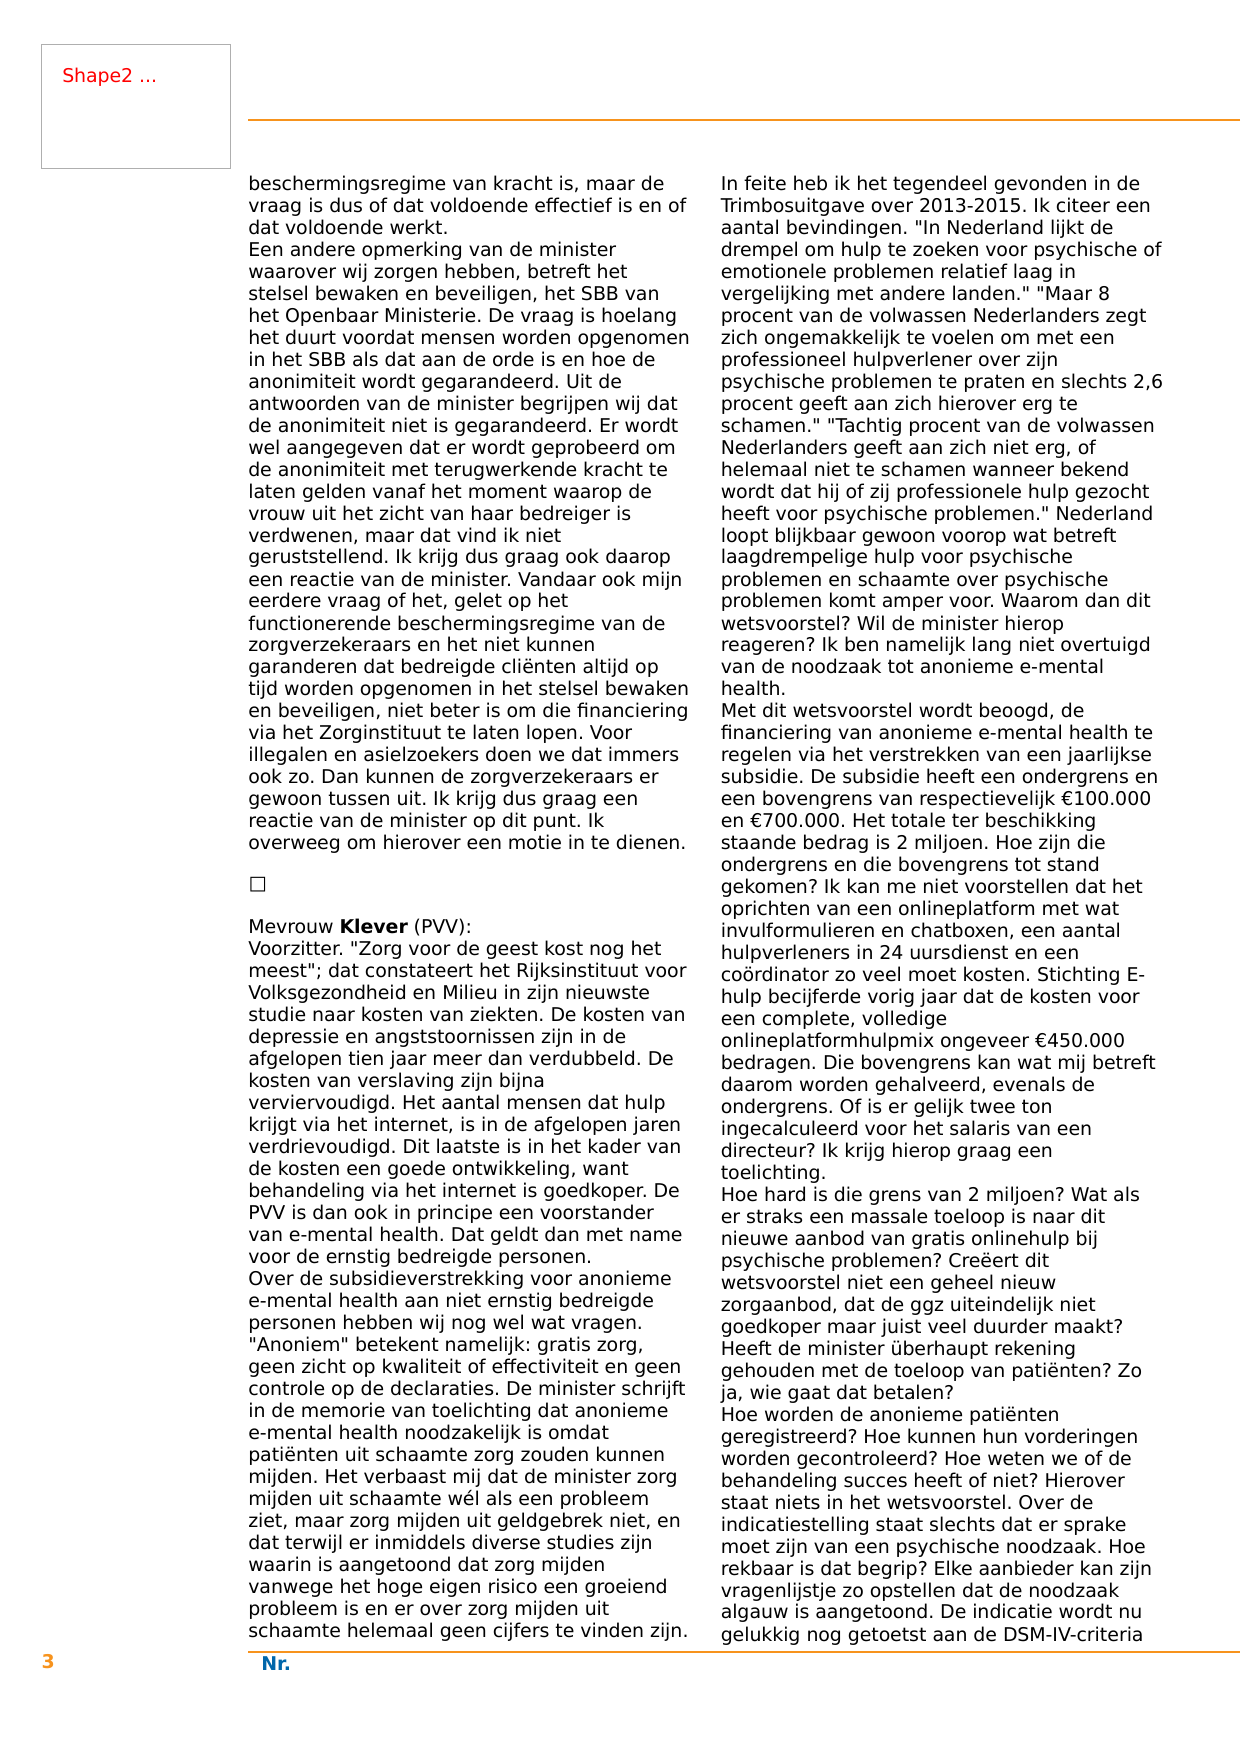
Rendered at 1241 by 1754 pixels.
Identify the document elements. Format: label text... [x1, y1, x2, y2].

text In feite heb ik het tegendeel gevonden in de Trimbosuitgave over 2013-2015. Ik citeer een aantal bevindingen. "In Nederland lijkt de drempel om hulp te zoeken voor psychische of emotionele problemen relatief laag in vergelijking met andere landen." "Maar 8 procent van de volwassen Nederlanders zegt zich ongemakkelijk te voelen om met een professioneel hulpverlener over zijn psychische problemen te praten en slechts 2,6 procent geeft aan zich hierover erg te schamen." "Tachtig procent van de volwassen Nederlanders geeft aan zich niet erg, of helemaal niet te schamen wanneer bekend wordt dat hij of zij professionele hulp gezocht heeft voor psychische problemen." Nederland loopt blijkbaar gewoon voorop wat betreft laagdrempelige hulp voor psychische problemen en schaamte over psychische problemen komt amper voor. Waarom dan dit wetsvoorstel? Wil de minister hierop reageren? Ik ben namelijk lang niet overtuigd van de noodzaak tot anonieme e-mental health. [721, 173, 1163, 700]
text Over de subsidieverstrekking voor anonieme e-mental health aan niet ernstig bedreigde personen hebben wij nog wel wat vragen. "Anoniem" betekent namelijk: gratis zorg, geen zicht op kwaliteit of effectiviteit en geen controle op de declaraties. De minister schrijft in de memorie van toelichting dat anonieme e-mental health noodzakelijk is omdat patiënten uit schaamte zorg zouden kunnen mijden. Het verbaast mij dat de minister zorg mijden uit schaamte wél als een probleem ziet, maar zorg mijden uit geldgebrek niet, en dat terwijl er inmiddels diverse studies zijn waarin is aangetoond dat zorg mijden vanwege het hoge eigen risico een groeiend probleem is en er over zorg mijden uit schaamte helemaal geen cijfers te vinden zijn. [248, 1268, 691, 1641]
text Een andere opmerking van de minister waarover wij zorgen hebben, betreft het stelsel bewaken en beveiligen, het SBB van het Openbaar Ministerie. De vraag is hoelang het duurt voordat mensen worden opgenomen in het SBB als dat aan de orde is en hoe de anonimiteit wordt gegarandeerd. Uit de antwoorden van de minister begrijpen wij dat de anonimiteit niet is gegarandeerd. Er wordt wel aangegeven dat er wordt geprobeerd om de anonimiteit met terugwerkende kracht te laten gelden vanaf het moment waarop de vrouw uit het zicht van haar bedreiger is verdwenen, maar dat vind ik niet geruststellend. Ik krijg dus graag ook daarop een reactie van de minister. Vandaar ook mijn eerdere vraag of het, gelet op het functionerende beschermingsregime van de zorgverzekeraars en het niet kunnen garanderen dat bedreigde cliënten altijd op tijd worden opgenomen in het stelsel bewaken en beveiligen, niet beter is om die financiering via het Zorginstituut te laten lopen. Voor illegalen en asielzoekers doen we dat immers ook zo. Dan kunnen de zorgverzekeraars er gewoon tussen uit. Ik krijg dus graag een reactie van de minister op dit punt. Ik overweeg om hierover een motie in te dienen. [248, 239, 691, 854]
text Met dit wetsvoorstel wordt beoogd, de financiering van anonieme e-mental health te regelen via het verstrekken van een jaarlijkse subsidie. De subsidie heeft een ondergrens en een bovengrens van respectievelijk €100.000 en €700.000. Het totale ter beschikking staande bedrag is 2 miljoen. Hoe zijn die ondergrens en die bovengrens tot stand gekomen? Ik kan me niet voorstellen dat het oprichten van een onlineplatform met wat invulformulieren en chatboxen, een aantal hulpverleners in 24 uursdienst en een coördinator zo veel moet kosten. Stichting E-hulp becijferde vorig jaar dat de kosten voor een complete, volledige onlineplatformhulpmix ongeveer €450.000 bedragen. Die bovengrens kan wat mij betreft daarom worden gehalveerd, evenals de ondergrens. Of is er gelijk twee ton ingecalculeerd voor het salaris van een directeur? Ik krijg hierop graag een toelichting. [721, 700, 1163, 1184]
text Hoe hard is die grens van 2 miljoen? Wat als er straks een massale toeloop is naar dit nieuwe aanbod van gratis onlinehulp bij psychische problemen? Creëert dit wetsvoorstel niet een geheel nieuw zorgaanbod, dat de ggz uiteindelijk niet goedkoper maar juist veel duurder maakt? Heeft de minister überhaupt rekening gehouden met de toeloop van patiënten? Zo ja, wie gaat dat betalen? [721, 1184, 1163, 1404]
text ⬜ [248, 874, 691, 896]
text Hoe worden de anonieme patiënten geregistreerd? Hoe kunnen hun vorderingen worden gecontroleerd? Hoe weten we of de behandeling succes heeft of niet? Hierover staat niets in het wetsvoorstel. Over de indicatiestelling staat slechts dat er sprake moet zijn van een psychische noodzaak. Hoe rekbaar is dat begrip? Elke aanbieder kan zijn vragenlijstje zo opstellen dat de noodzaak algauw is aangetoond. De indicatie wordt nu gelukkig nog getoetst aan de DSM-IV-criteria [721, 1404, 1163, 1645]
text Voorzitter. "Zorg voor de geest kost nog het meest"; dat constateert het Rijksinstituut voor Volksgezondheid en Milieu in zijn nieuwste studie naar kosten van ziekten. De kosten van depressie en angststoornissen zijn in de afgelopen tien jaar meer dan verdubbeld. De kosten van verslaving zijn bijna verviervoudigd. Het aantal mensen dat hulp krijgt via het internet, is in de afgelopen jaren verdrievoudigd. Dit laatste is in het kader van de kosten een goede ontwikkeling, want behandeling via het internet is goedkoper. De PVV is dan ook in principe een voorstander van e-mental health. Dat geldt dan met name voor de ernstig bedreigde personen. [248, 938, 691, 1268]
text Mevrouw Klever (PVV): [248, 916, 691, 938]
text beschermingsregime van kracht is, maar de vraag is dus of dat voldoende effectief is en of dat voldoende werkt. [248, 173, 691, 239]
